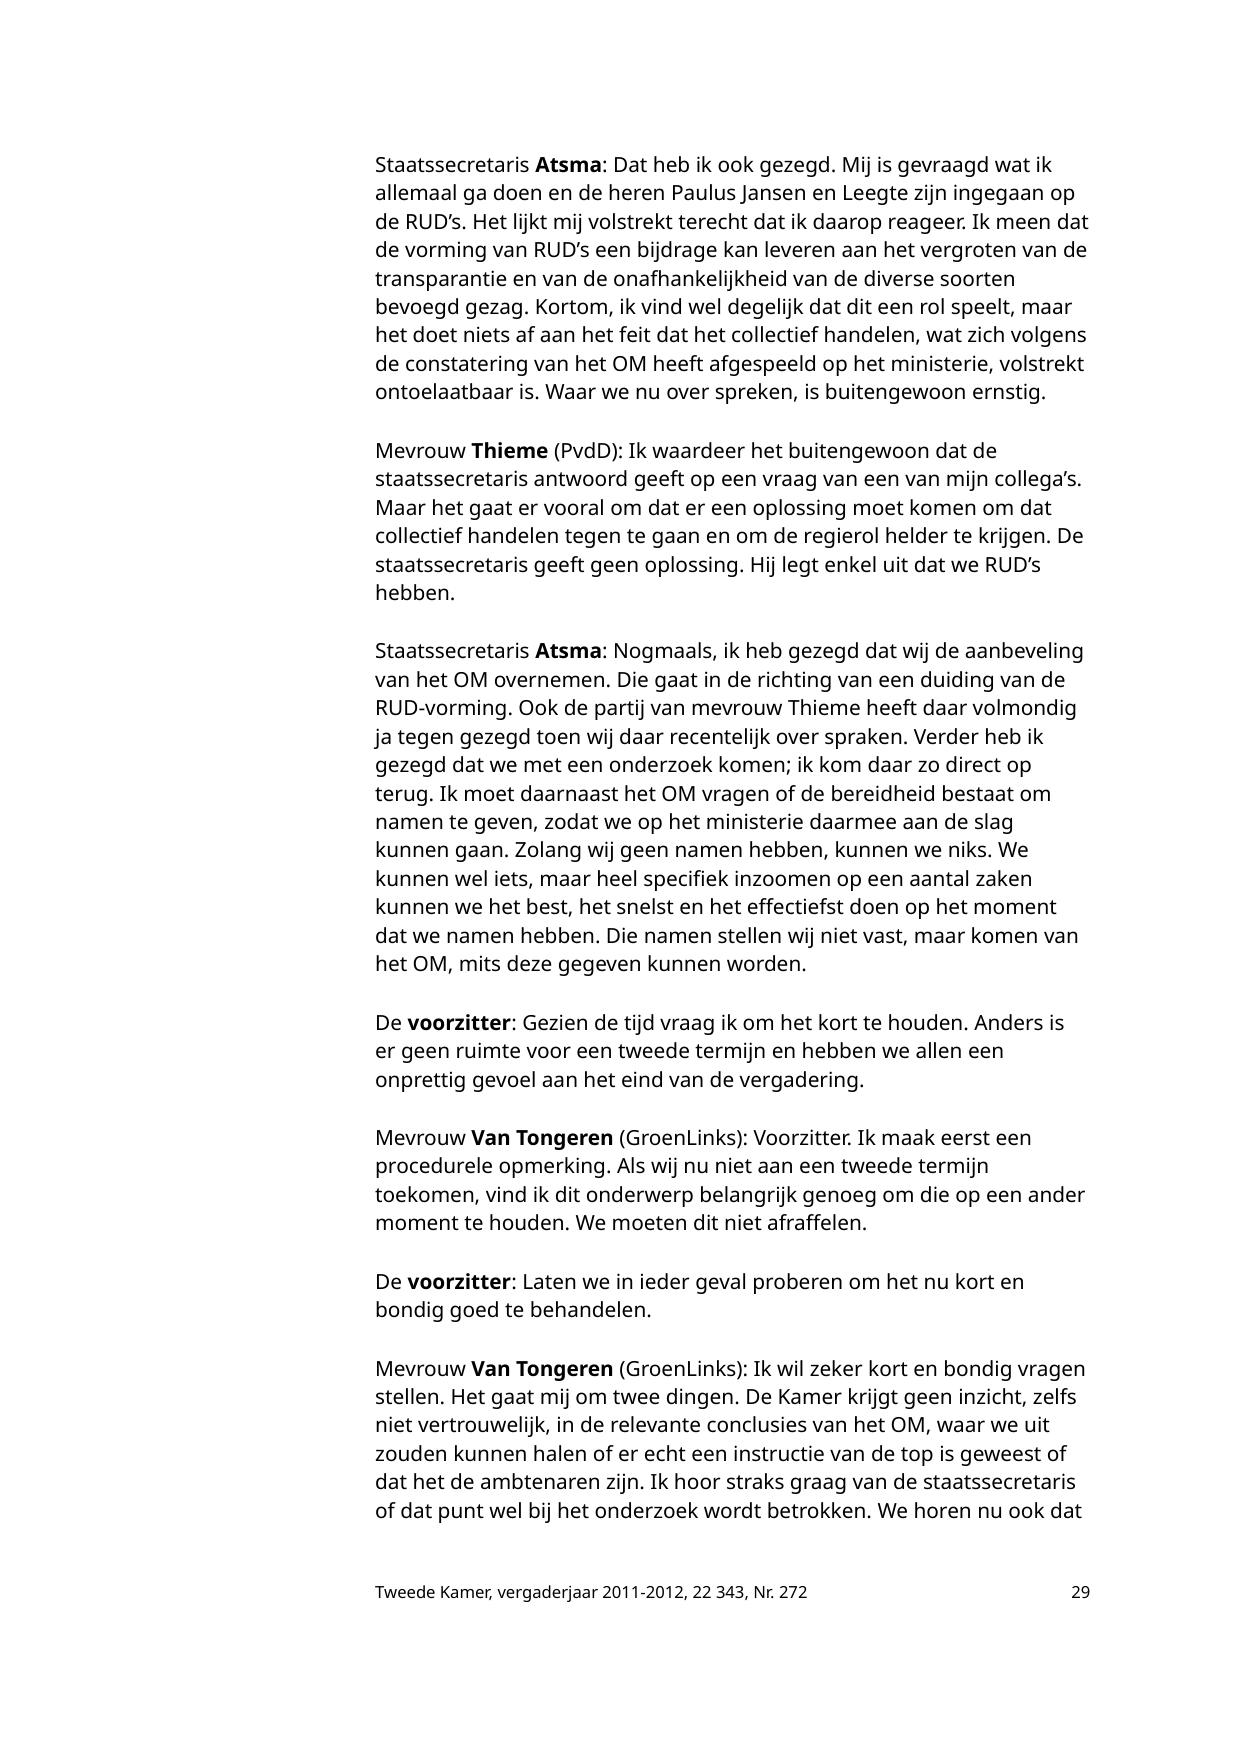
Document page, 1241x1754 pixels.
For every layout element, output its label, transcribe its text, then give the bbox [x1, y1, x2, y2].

text De voorzitter: Laten we in ieder geval proberen om het nu kort en bondig goed te behandelen. [375, 1267, 1090, 1324]
text De voorzitter: Gezien de tijd vraag ik om het kort te houden. Anders is er geen ruimte voor een tweede termijn en hebben we allen een onprettig gevoel aan het eind van de vergadering. [375, 1008, 1090, 1093]
text Mevrouw Van Tongeren (GroenLinks): Voorzitter. Ik maak eerst een procedurele opmerking. Als wij nu niet aan een tweede termijn toekomen, vind ik dit onderwerp belangrijk genoeg om die op een ander moment te houden. We moeten dit niet afraffelen. [375, 1123, 1090, 1237]
text Mevrouw Thieme (PvdD): Ik waardeer het buitengewoon dat de staatssecretaris antwoord geeft op een vraag van een van mijn collega’s. Maar het gaat er vooral om dat er een oplossing moet komen om dat collectief handelen tegen te gaan en om de regierol helder te krijgen. De staatssecretaris geeft geen oplossing. Hij legt enkel uit dat we RUD’s hebben. [375, 436, 1090, 607]
text Mevrouw Van Tongeren (GroenLinks): Ik wil zeker kort en bondig vragen stellen. Het gaat mij om twee dingen. De Kamer krijgt geen inzicht, zelfs niet vertrouwelijk, in de relevante conclusies van het OM, waar we uit zouden kunnen halen of er echt een instructie van de top is geweest of dat het de ambtenaren zijn. Ik hoor straks graag van de staatssecretaris of dat punt wel bij het onderzoek wordt betrokken. We horen nu ook dat [375, 1354, 1090, 1524]
text Staatssecretaris Atsma: Dat heb ik ook gezegd. Mij is gevraagd wat ik allemaal ga doen en de heren Paulus Jansen en Leegte zijn ingegaan op de RUD’s. Het lijkt mij volstrekt terecht dat ik daarop reageer. Ik meen dat de vorming van RUD’s een bijdrage kan leveren aan het vergroten van de transparantie en van de onafhankelijkheid van de diverse soorten bevoegd gezag. Kortom, ik vind wel degelijk dat dit een rol speelt, maar het doet niets af aan het feit dat het collectief handelen, wat zich volgens de constatering van het OM heeft afgespeeld op het ministerie, volstrekt ontoelaatbaar is. Waar we nu over spreken, is buitengewoon ernstig. [375, 150, 1090, 406]
text Staatssecretaris Atsma: Nogmaals, ik heb gezegd dat wij de aanbeveling van het OM overnemen. Die gaat in de richting van een duiding van de RUD-vorming. Ook de partij van mevrouw Thieme heeft daar volmondig ja tegen gezegd toen wij daar recentelijk over spraken. Verder heb ik gezegd dat we met een onderzoek komen; ik kom daar zo direct op terug. Ik moet daarnaast het OM vragen of de bereidheid bestaat om namen te geven, zodat we op het ministerie daarmee aan de slag kunnen gaan. Zolang wij geen namen hebben, kunnen we niks. We kunnen wel iets, maar heel specifiek inzoomen op een aantal zaken kunnen we het best, het snelst en het effectiefst doen op het moment dat we namen hebben. Die namen stellen wij niet vast, maar komen van het OM, mits deze gegeven kunnen worden. [375, 637, 1090, 978]
